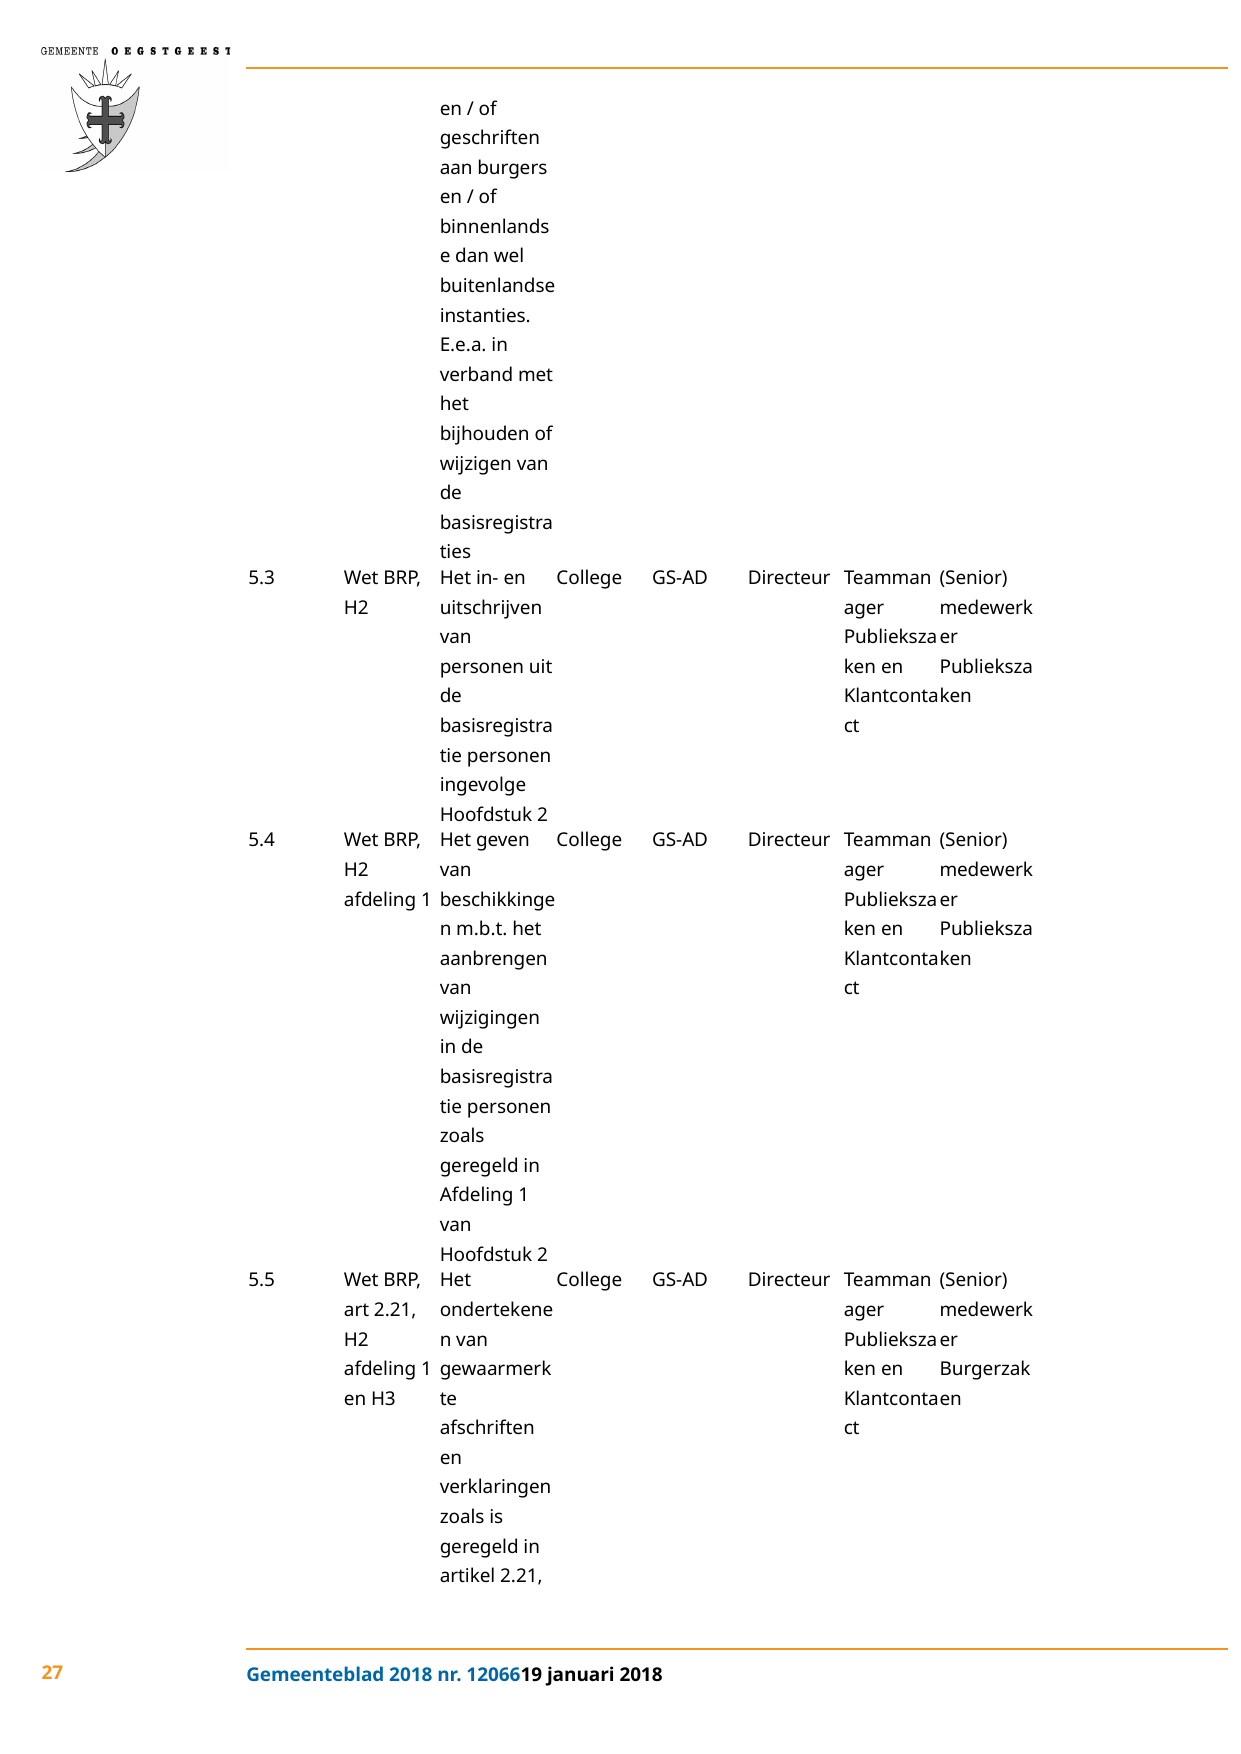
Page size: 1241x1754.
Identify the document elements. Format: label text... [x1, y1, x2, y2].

table_cell (Senior) medewerker Publiekszaken [939, 827, 1035, 1267]
table_cell Het geven van beschikkingen m.b.t. het aanbrengen van wijzigingen in de basisregistratie personen zoals geregeld in Afdeling 1 van Hoofdstuk 2 [440, 827, 556, 1267]
table_cell Het ondertekenen van gewaarmerkte afschriften en verklaringen zoals is geregeld in artikel 2.21, [440, 1267, 556, 1588]
table_cell [1035, 1267, 1152, 1588]
table_cell GS-AD [652, 1267, 748, 1588]
table_cell College [556, 564, 652, 827]
table_cell (Senior) medewerker Publiekszaken [939, 564, 1035, 827]
table_cell [748, 95, 843, 564]
table_cell [556, 95, 652, 564]
table_cell [1035, 827, 1152, 1267]
picture [41, 47, 231, 172]
table_cell Het in- en uitschrijven van personen uit de basisregistratie personen ingevolge Hoofdstuk 2 [440, 564, 556, 827]
table_cell 5.3 [248, 564, 344, 827]
table_cell Wet BRP, H2 [344, 564, 439, 827]
table_cell [1035, 95, 1152, 564]
table_cell Teammanager Publiekszaken en Klantcontact [844, 827, 939, 1267]
table_cell Directeur [748, 1267, 843, 1588]
table_cell College [556, 827, 652, 1267]
table_cell GS-AD [652, 564, 748, 827]
table_cell (Senior) medewerker Burgerzaken [939, 1267, 1035, 1588]
table_cell [844, 95, 939, 564]
table_cell [344, 95, 439, 564]
table_cell Directeur [748, 564, 843, 827]
table_cell [939, 95, 1035, 564]
table_cell Teammanager Publiekszaken en Klantcontact [844, 564, 939, 827]
table_cell Teammanager Publiekszaken en Klantcontact [844, 1267, 939, 1588]
table_cell College [556, 1267, 652, 1588]
table_cell 5.4 [248, 827, 344, 1267]
table_cell [652, 95, 748, 564]
table_cell Wet BRP, H2 afdeling 1 [344, 827, 439, 1267]
table_cell Wet BRP, art 2.21, H2 afdeling 1 en H3 [344, 1267, 439, 1588]
table_cell 5.5 [248, 1267, 344, 1588]
table_cell en / of geschriften aan burgers en / of binnenlandse dan wel buitenlandse instanties. E.e.a. in verband met het bijhouden of wijzigen van de basisregistraties [440, 95, 556, 564]
table_cell GS-AD [652, 827, 748, 1267]
table_cell Directeur [748, 827, 843, 1267]
table_cell [248, 95, 344, 564]
table_cell [1035, 564, 1152, 827]
